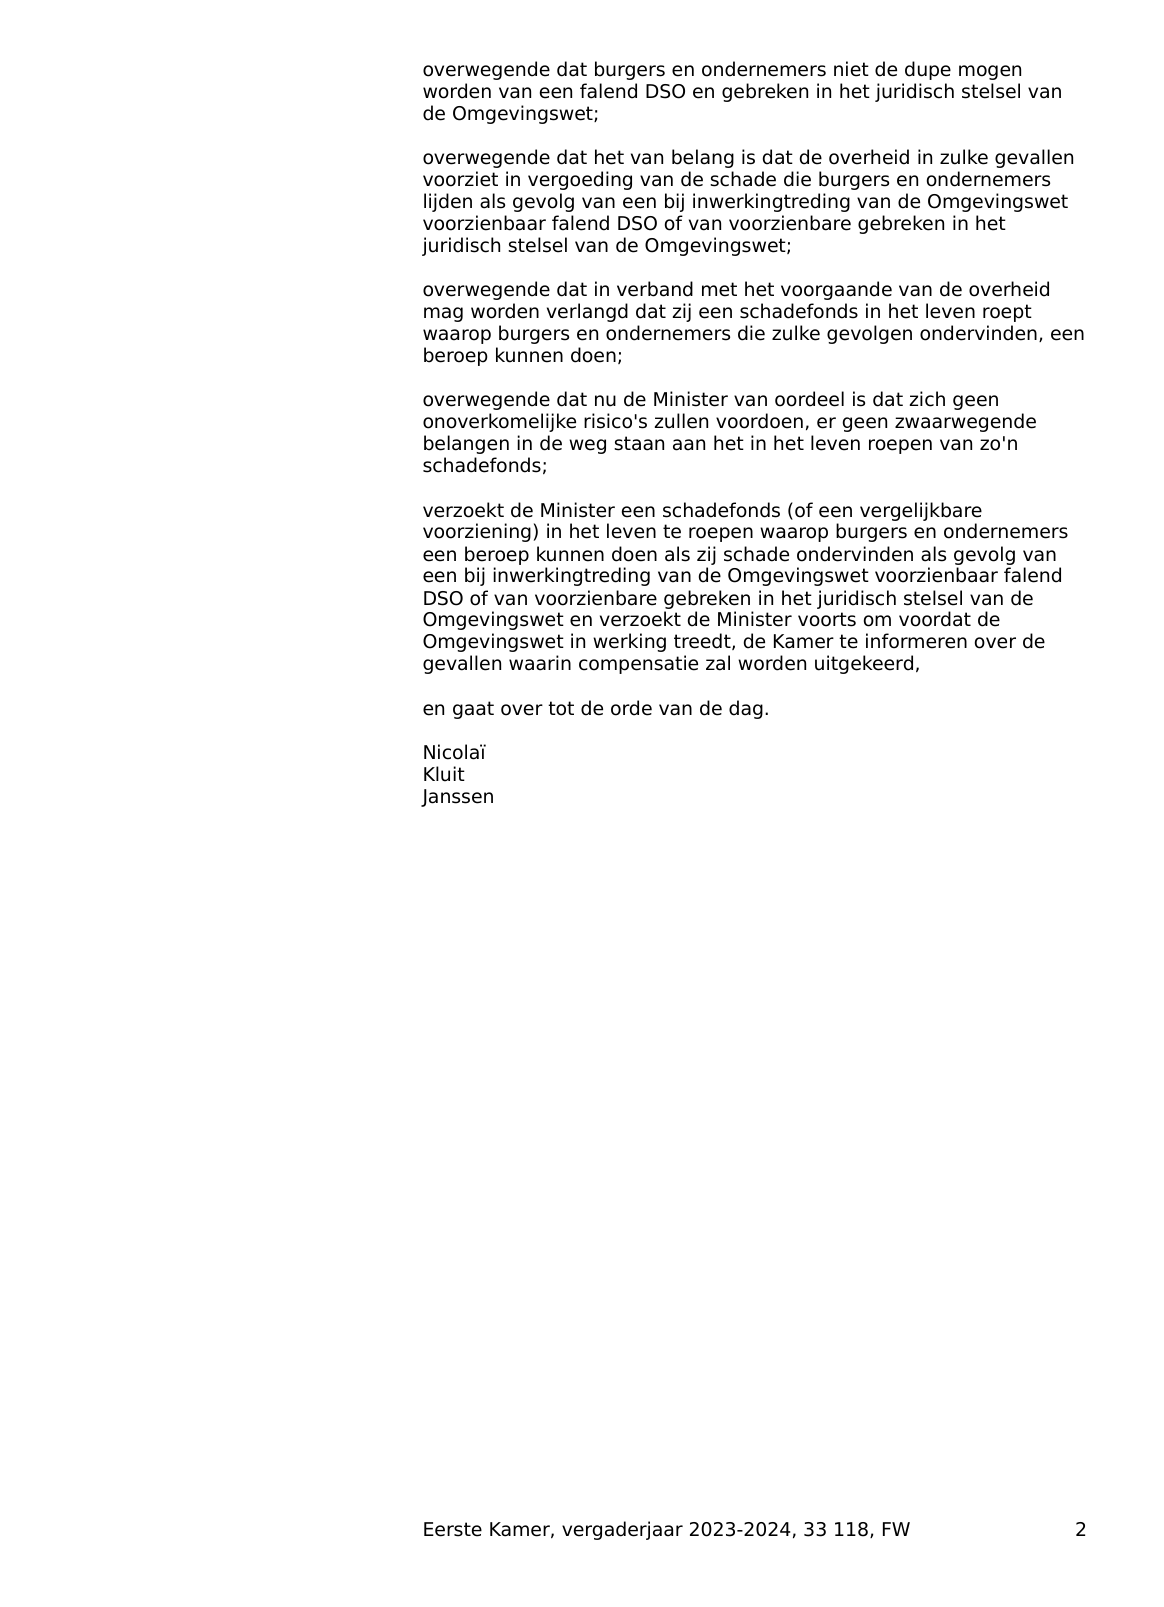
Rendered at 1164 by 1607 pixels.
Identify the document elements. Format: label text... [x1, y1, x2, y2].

text Nicolaï [422, 742, 1087, 764]
text Janssen [422, 786, 1087, 808]
text Kluit [422, 764, 1087, 786]
text en gaat over tot de orde van de dag. [422, 697, 1087, 719]
text verzoekt de Minister een schadefonds (of een vergelijkbare voorziening) in het leven te roepen waarop burgers en ondernemers een beroep kunnen doen als zij schade ondervinden als gevolg van een bij inwerkingtreding van de Omgevingswet voorzienbaar falend DSO of van voorzienbare gebreken in het juridisch stelsel van de Omgevingswet en verzoekt de Minister voorts om voordat de Omgevingswet in werking treedt, de Kamer te informeren over de gevallen waarin compensatie zal worden uitgekeerd, [422, 499, 1087, 675]
text overwegende dat het van belang is dat de overheid in zulke gevallen voorziet in vergoeding van de schade die burgers en ondernemers lijden als gevolg van een bij inwerkingtreding van de Omgevingswet voorzienbaar falend DSO of van voorzienbare gebreken in het juridisch stelsel van de Omgevingswet; [422, 147, 1087, 257]
text overwegende dat in verband met het voorgaande van de overheid mag worden verlangd dat zij een schadefonds in het leven roept waarop burgers en ondernemers die zulke gevolgen ondervinden, een beroep kunnen doen; [422, 279, 1087, 367]
text overwegende dat nu de Minister van oordeel is dat zich geen onoverkomelijke risico's zullen voordoen, er geen zwaarwegende belangen in de weg staan aan het in het leven roepen van zo'n schadefonds; [422, 389, 1087, 477]
text overwegende dat burgers en ondernemers niet de dupe mogen worden van een falend DSO en gebreken in het juridisch stelsel van de Omgevingswet; [422, 59, 1087, 125]
